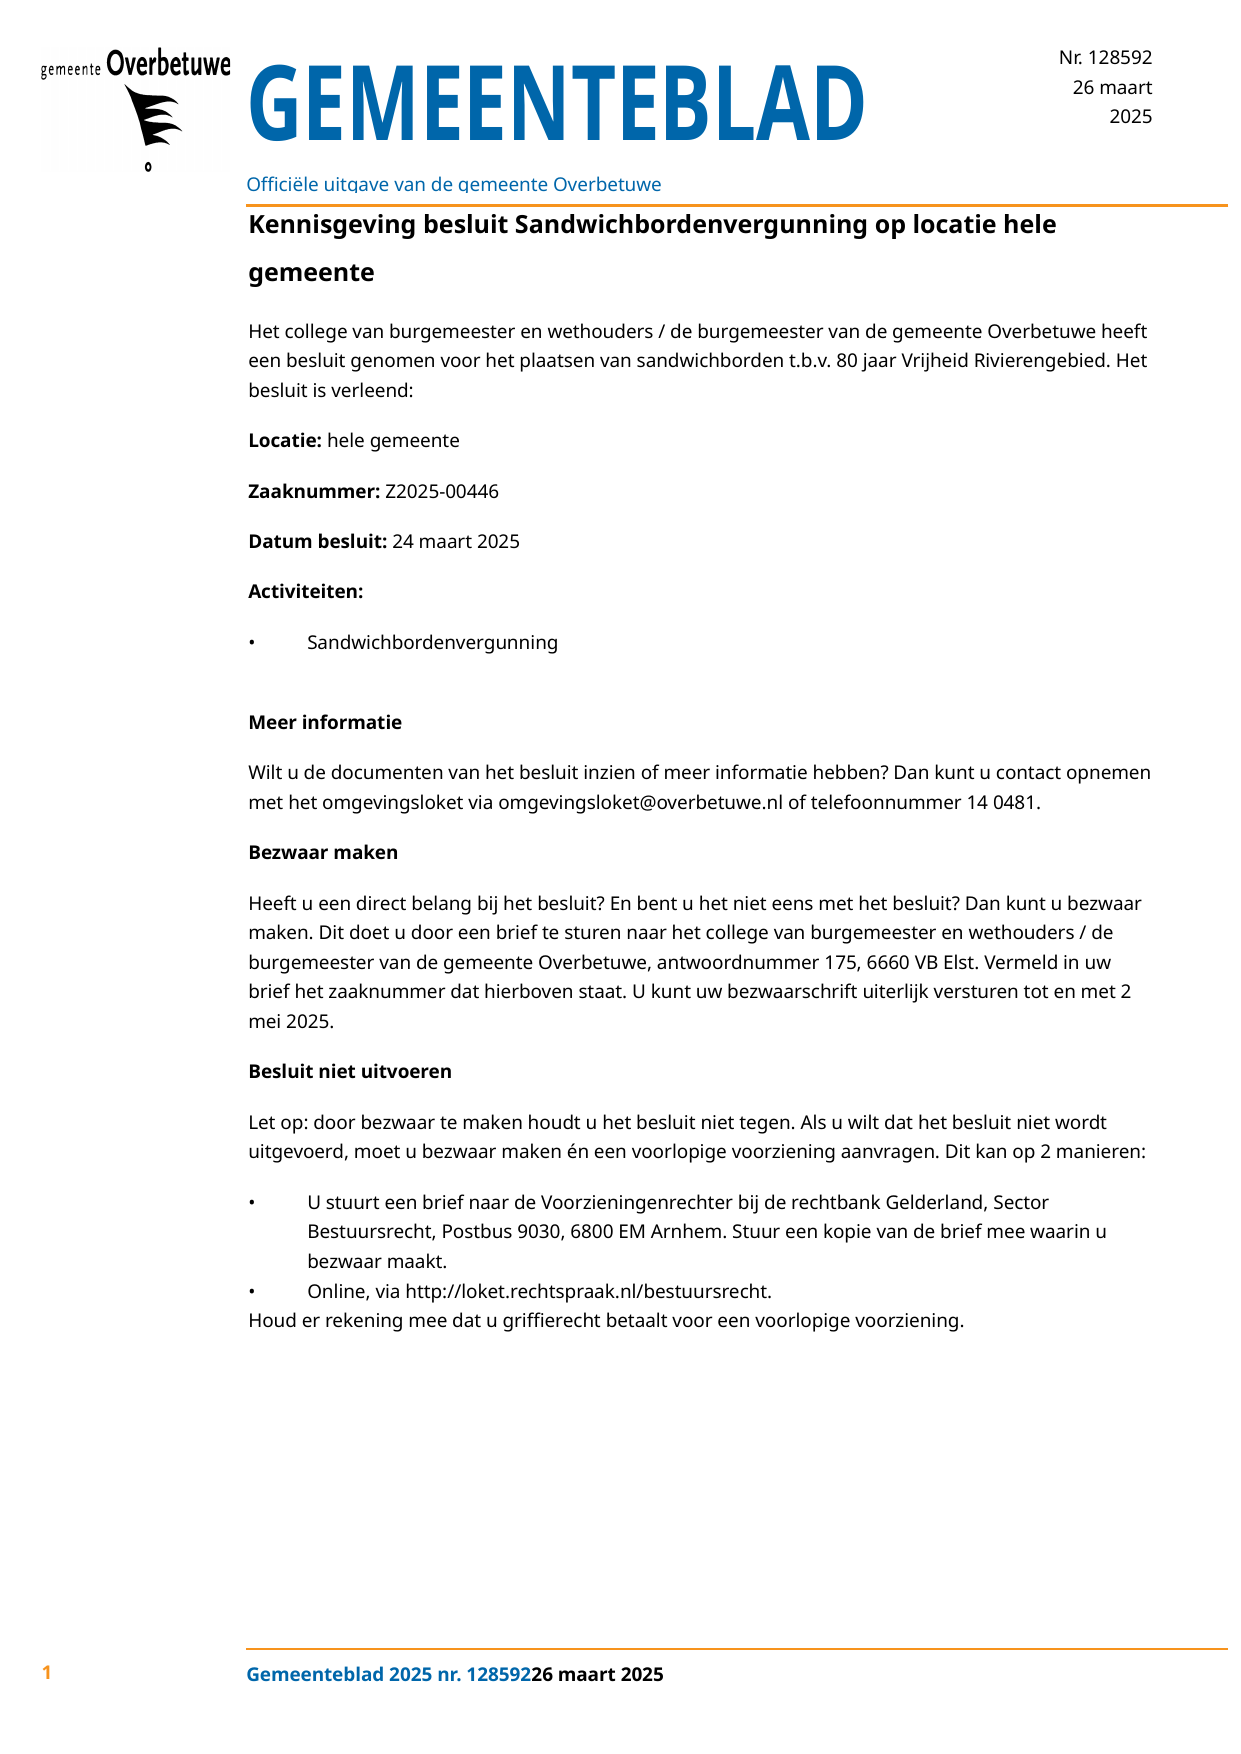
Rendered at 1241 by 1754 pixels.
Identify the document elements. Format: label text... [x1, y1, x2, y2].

list Sandwichbordenvergunning [248, 629, 1152, 655]
text Datum besluit: 24 maart 2025 [248, 528, 1152, 554]
text Locatie: hele gemeente [248, 427, 1152, 453]
text Bezwaar maken [248, 839, 1152, 865]
text Zaaknummer: Z2025-00446 [248, 478, 1152, 504]
text Kennisgeving besluit Sandwichbordenvergunning op locatie hele gemeente [248, 207, 1152, 288]
picture [41, 47, 231, 172]
text Meer informatie [248, 709, 1152, 735]
text Besluit niet uitvoeren [248, 1059, 1152, 1084]
list Online, via http://loket.rechtspraak.nl/bestuursrecht. [248, 1278, 1152, 1304]
list U stuurt een brief naar de Voorzieningenrechter bij de rechtbank Gelderland, Sector Bestuursrecht, Postbus 9030, 6800 EM Arnhem. Stuur een kopie van de brief mee waarin u bezwaar maakt. [248, 1189, 1152, 1274]
text Heeft u een direct belang bij het besluit? En bent u het niet eens met het besluit? Dan kunt u bezwaar maken. Dit doet u door een brief te sturen naar het college van burgemeester en wethouders / de burgemeester van de gemeente Overbetuwe, antwoordnummer 175, 6660 VB Elst. Vermeld in uw brief het zaaknummer dat hierboven staat. U kunt uw bezwaarschrift uiterlijk versturen tot en met 2 mei 2025. [248, 890, 1152, 1034]
text Let op: door bezwaar te maken houdt u het besluit niet tegen. Als u wilt dat het besluit niet wordt uitgevoerd, moet u bezwaar maken én een voorlopige voorziening aanvragen. Dit kan op 2 manieren: [248, 1109, 1152, 1164]
text Wilt u de documenten van het besluit inzien of meer informatie hebben? Dan kunt u contact opnemen met het omgevingsloket via omgevingsloket@overbetuwe.nl of telefoonnummer 14 0481. [248, 759, 1152, 815]
text Activiteiten: [248, 579, 1152, 604]
text Houd er rekening mee dat u griffierecht betaalt voor een voorlopige voorziening. [248, 1307, 1152, 1333]
text Het college van burgemeester en wethouders / de burgemeester van de gemeente Overbetuwe heeft een besluit genomen voor het plaatsen van sandwichborden t.b.v. 80 jaar Vrijheid Rivierengebied. Het besluit is verleend: [248, 318, 1152, 403]
